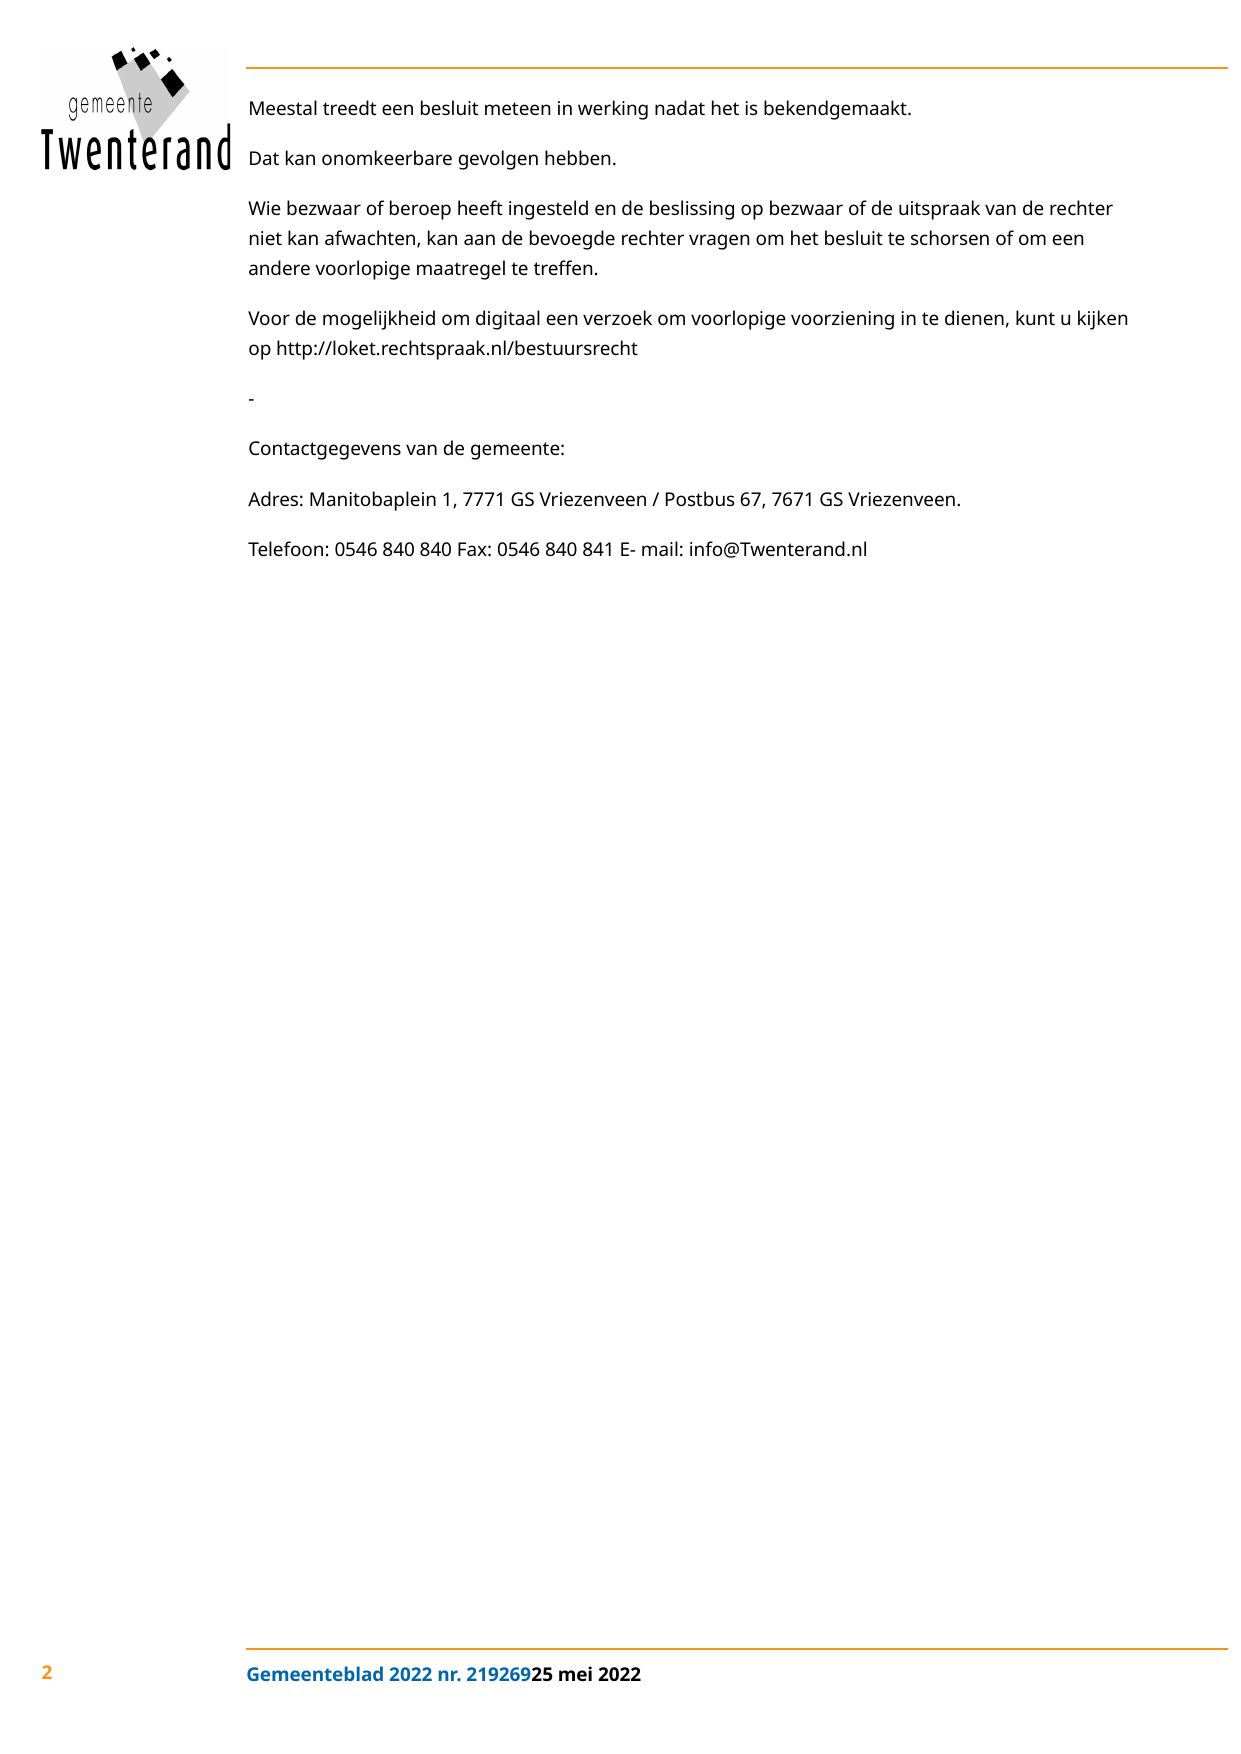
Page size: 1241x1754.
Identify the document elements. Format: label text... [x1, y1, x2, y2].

text Wie bezwaar of beroep heeft ingesteld en de beslissing op bezwaar of de uitspraak van de rechter niet kan afwachten, kan aan de bevoegde rechter vragen om het besluit te schorsen of om een andere voorlopige maatregel te treffen. [248, 196, 1152, 281]
text Telefoon: 0546 840 840 Fax: 0546 840 841 E- mail: info@Twenterand.nl [248, 536, 1152, 562]
text - [248, 385, 1152, 411]
text Meestal treedt een besluit meteen in werking nadat het is bekendgemaakt. [248, 95, 1152, 121]
text Dat kan onomkeerbare gevolgen hebben. [248, 145, 1152, 171]
text Contactgegevens van de gemeente: [248, 436, 1152, 461]
text Voor de mogelijkheid om digitaal een verzoek om voorlopige voorziening in te dienen, kunt u kijken op http://loket.rechtspraak.nl/bestuursrecht [248, 305, 1152, 361]
picture [41, 47, 231, 172]
text Adres: Manitobaplein 1, 7771 GS Vriezenveen / Postbus 67, 7671 GS Vriezenveen. [248, 486, 1152, 512]
